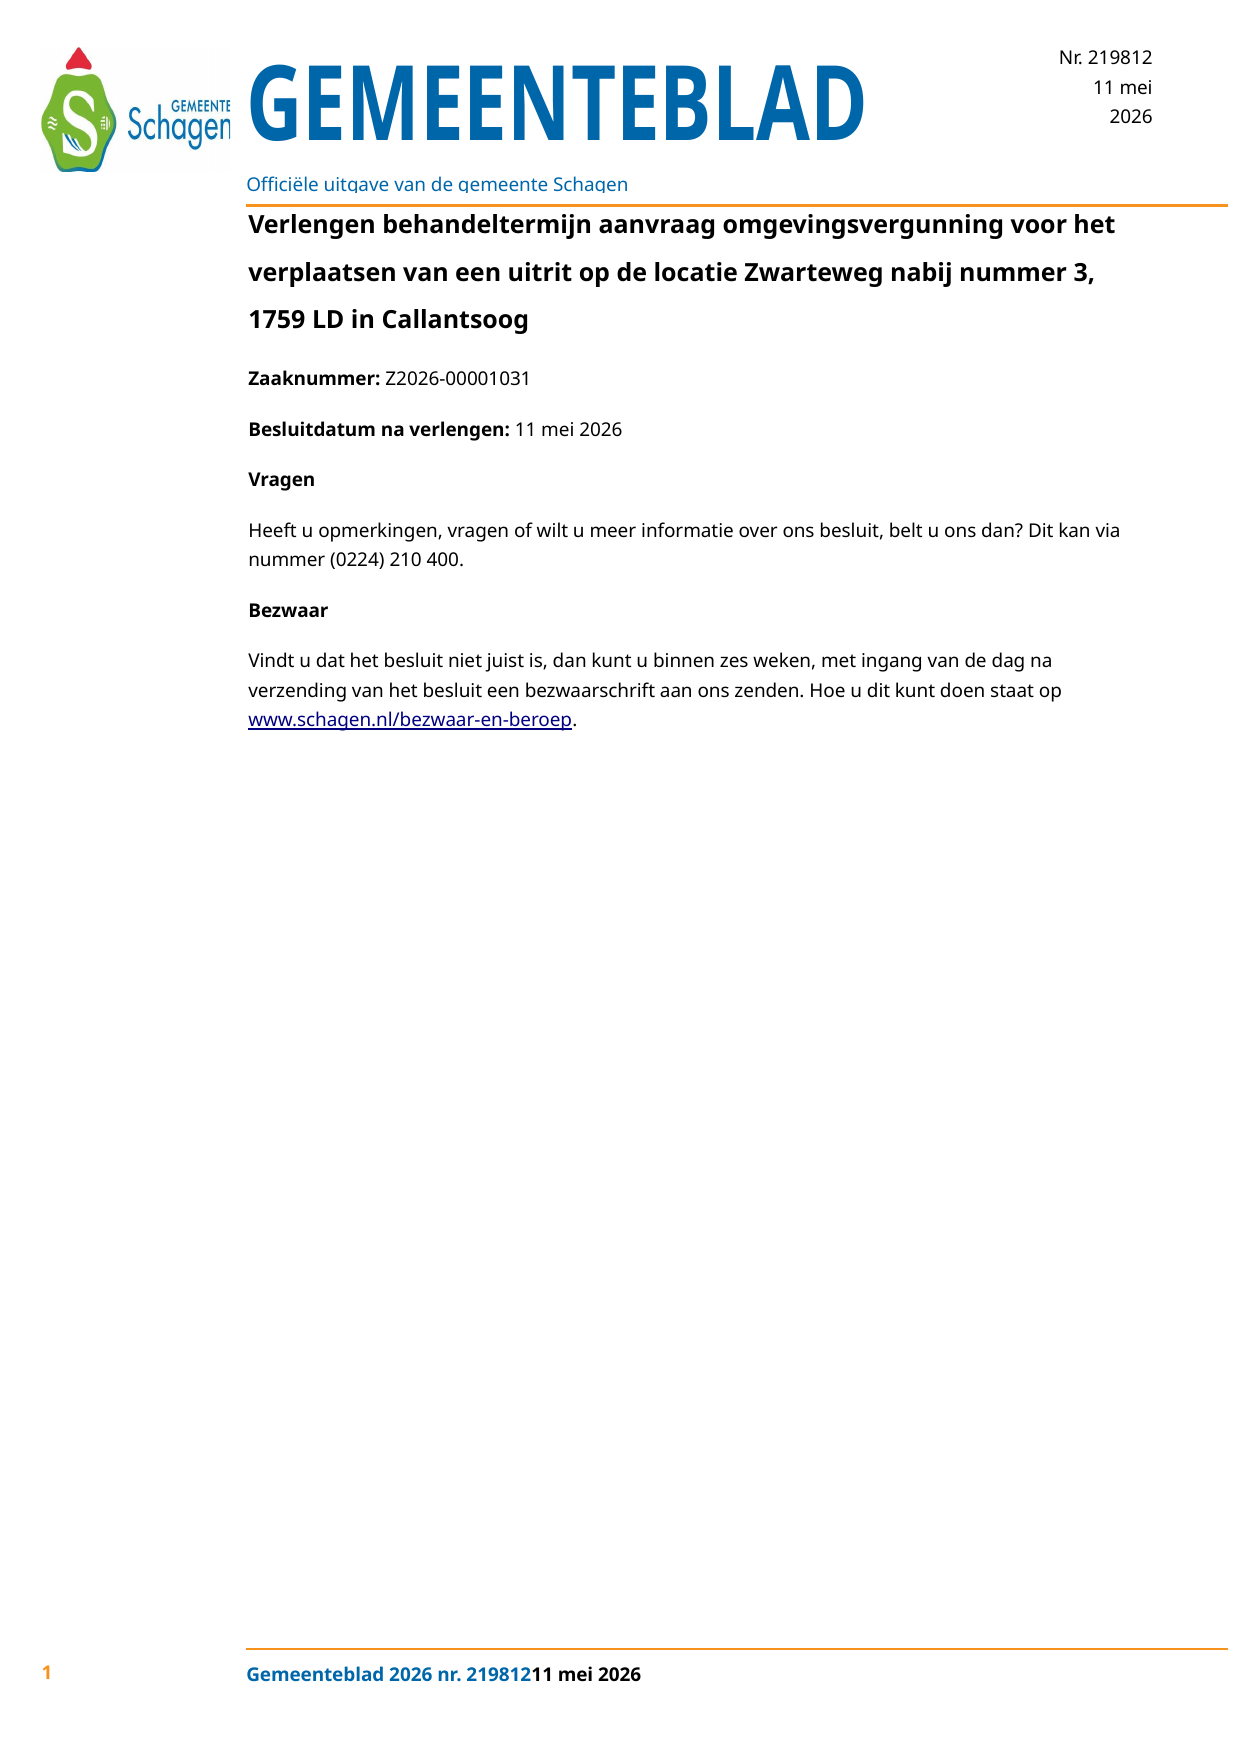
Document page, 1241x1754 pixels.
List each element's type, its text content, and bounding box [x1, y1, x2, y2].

text Vindt u dat het besluit niet juist is, dan kunt u binnen zes weken, met ingang van de dag na verzending van het besluit een bezwaarschrift aan ons zenden. Hoe u dit kunt doen staat op www.schagen.nl/bezwaar-en-beroep. [248, 647, 1152, 732]
text Heeft u opmerkingen, vragen of wilt u meer informatie over ons besluit, belt u ons dan? Dit kan via nummer (0224) 210 400. [248, 517, 1152, 572]
text Besluitdatum na verlengen: 11 mei 2026 [248, 416, 1152, 442]
text Vragen [248, 466, 1152, 492]
text Zaaknummer: Z2026-00001031 [248, 366, 1152, 391]
picture [41, 47, 231, 172]
text Bezwaar [248, 597, 1152, 622]
text Verlengen behandeltermijn aanvraag omgevingsvergunning voor het verplaatsen van een uitrit op de locatie Zwarteweg nabij nummer 3, 1759 LD in Callantsoog [248, 207, 1152, 336]
